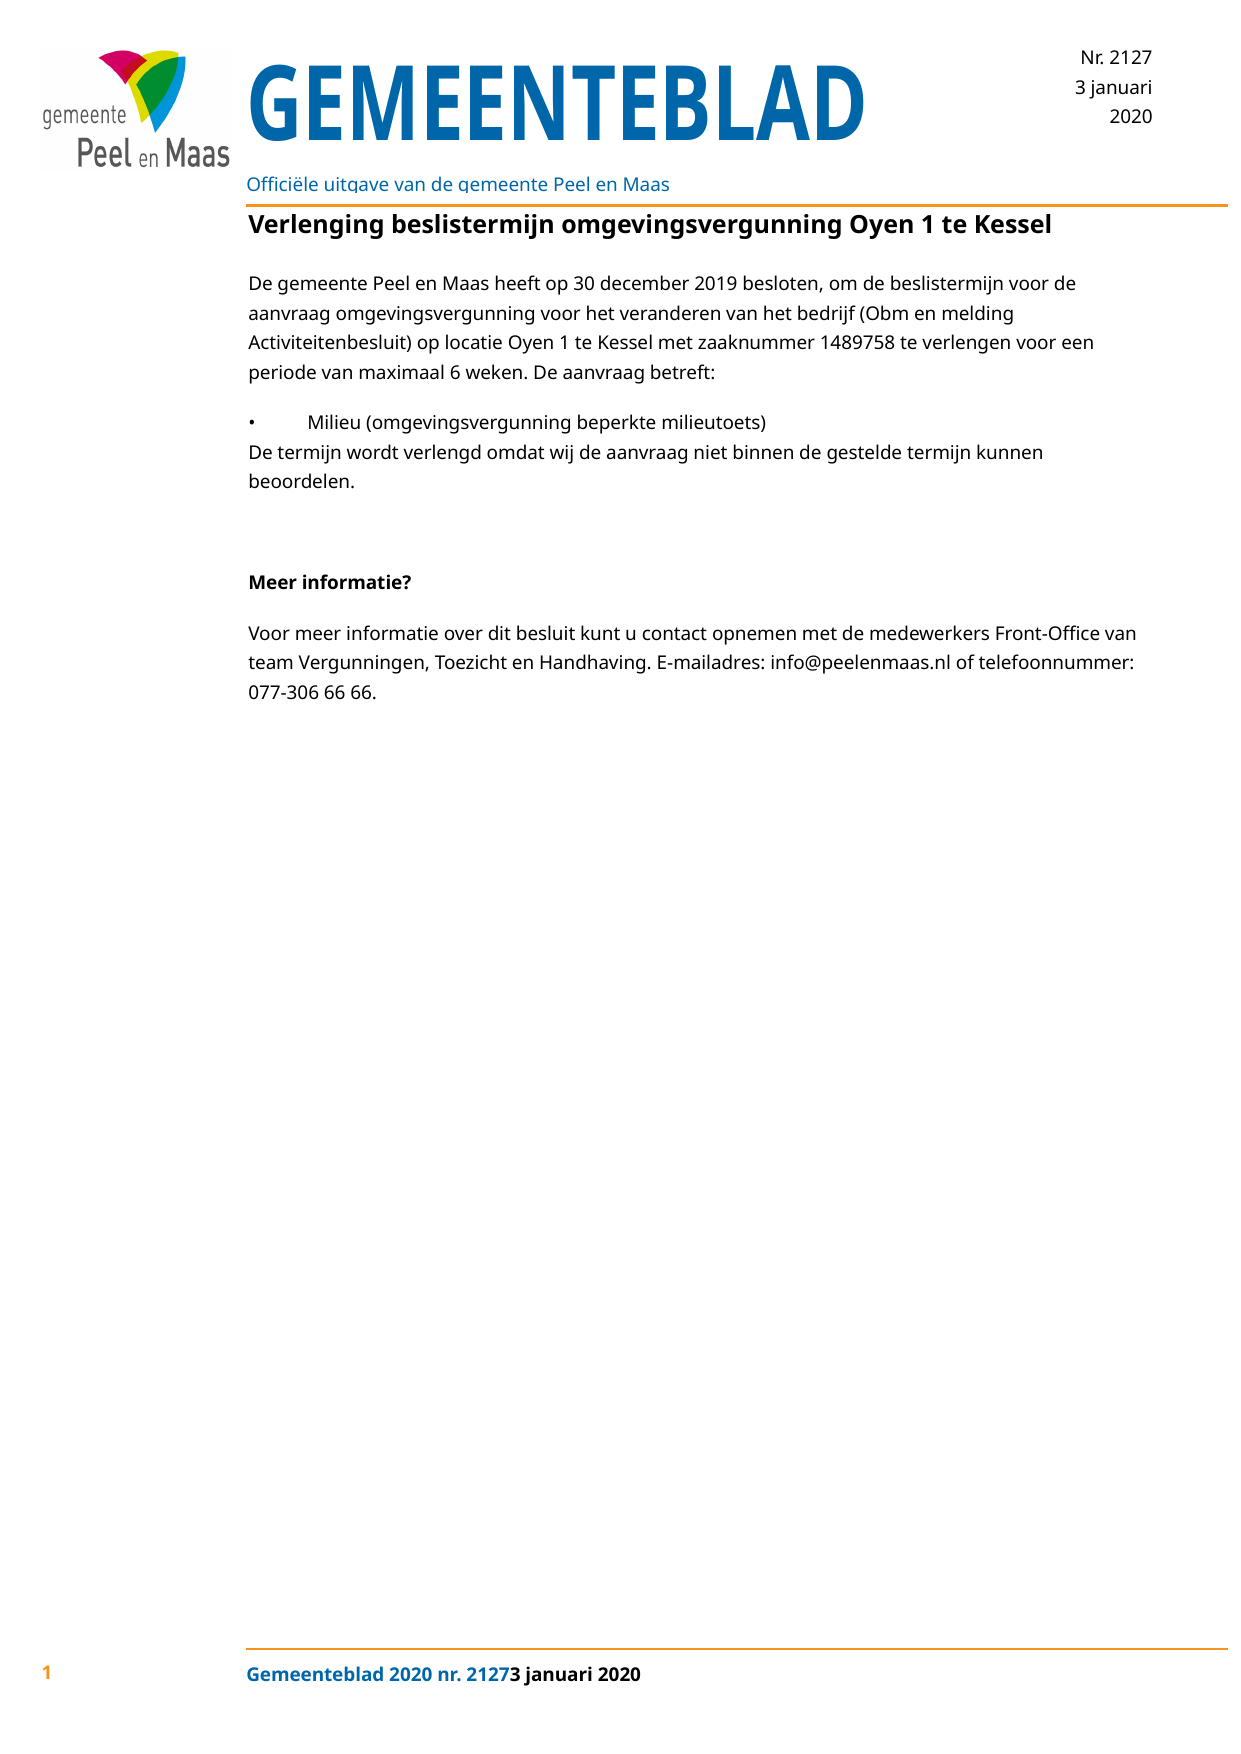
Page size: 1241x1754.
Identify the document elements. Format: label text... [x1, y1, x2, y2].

text Meer informatie? [248, 569, 1152, 595]
text Verlenging beslistermijn omgevingsvergunning Oyen 1 te Kessel [248, 207, 1152, 241]
text De termijn wordt verlengd omdat wij de aanvraag niet binnen de gestelde termijn kunnen beoordelen. [248, 439, 1152, 494]
text Voor meer informatie over dit besluit kunt u contact opnemen met de medewerkers Front-Office van team Vergunningen, Toezicht en Handhaving. E-mailadres: info@peelenmaas.nl of telefoonnummer: 077-306 66 66. [248, 620, 1152, 705]
picture [41, 47, 231, 172]
text De gemeente Peel en Maas heeft op 30 december 2019 besloten, om de beslistermijn voor de aanvraag omgevingsvergunning voor het veranderen van het bedrijf (Obm en melding Activiteitenbesluit) op locatie Oyen 1 te Kessel met zaaknummer 1489758 te verlengen voor een periode van maximaal 6 weken. De aanvraag betreft: [248, 270, 1152, 385]
list Milieu (omgevingsvergunning beperkte milieutoets) [248, 409, 1152, 435]
